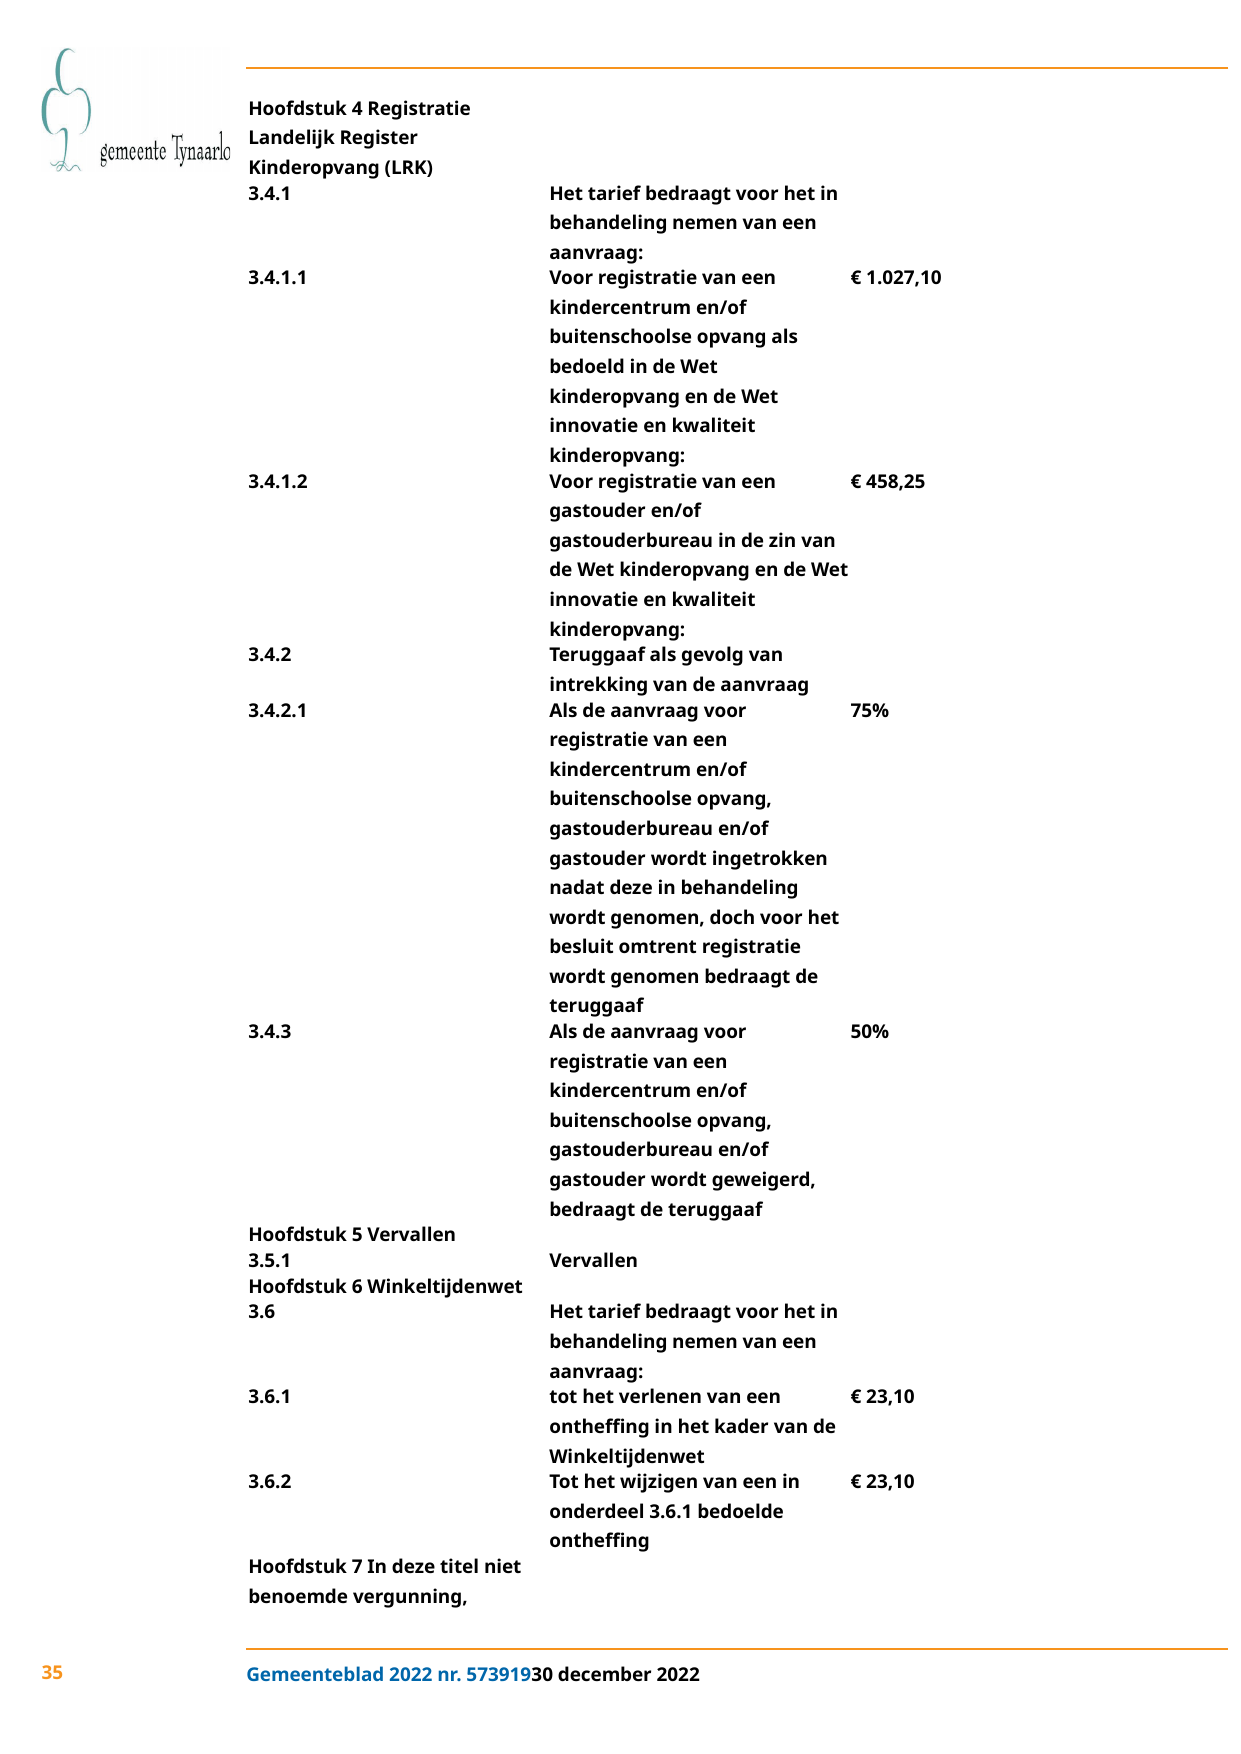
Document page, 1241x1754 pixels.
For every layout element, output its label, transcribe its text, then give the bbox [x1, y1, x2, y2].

table_cell Het tarief bedraagt voor het in behandeling nemen van een aanvraag: [549, 1299, 850, 1384]
table_cell [850, 1273, 1152, 1299]
table_cell 3.6.2 [248, 1469, 549, 1553]
table_cell € 23,10 [850, 1384, 1152, 1468]
table_cell [549, 1222, 850, 1247]
table_cell [549, 95, 850, 180]
picture [41, 47, 231, 172]
table_cell [850, 1554, 1152, 1609]
table_cell [850, 1299, 1152, 1384]
table_cell 50% [850, 1018, 1152, 1222]
table_cell 3.4.3 [248, 1018, 549, 1222]
table_cell Als de aanvraag voor registratie van een kindercentrum en/of buitenschoolse opvang, gastouderbureau en/of gastouder wordt geweigerd, bedraagt de teruggaaf [549, 1018, 850, 1222]
table_cell [850, 95, 1152, 180]
table_cell Hoofdstuk 5 Vervallen [248, 1222, 549, 1247]
table_cell Als de aanvraag voor registratie van een kindercentrum en/of buitenschoolse opvang, gastouderbureau en/of gastouder wordt ingetrokken nadat deze in behandeling wordt genomen, doch voor het besluit omtrent registratie wordt genomen bedraagt de teruggaaf [549, 697, 850, 1018]
table_cell Voor registratie van een kindercentrum en/of buitenschoolse opvang als bedoeld in de Wet kinderopvang en de Wet innovatie en kwaliteit kinderopvang: [549, 265, 850, 468]
table_cell € 23,10 [850, 1469, 1152, 1553]
table_cell [850, 1247, 1152, 1273]
table_cell [850, 180, 1152, 264]
table_cell [549, 1273, 850, 1299]
table_cell 3.5.1 [248, 1247, 549, 1273]
table_cell Vervallen [549, 1247, 850, 1273]
table_cell € 458,25 [850, 468, 1152, 641]
table_cell Het tarief bedraagt voor het in behandeling nemen van een aanvraag: [549, 180, 850, 264]
table_cell [850, 1222, 1152, 1247]
table_cell [850, 641, 1152, 697]
table_cell € 1.027,10 [850, 265, 1152, 468]
table_cell 3.4.2 [248, 641, 549, 697]
table_cell 3.6 [248, 1299, 549, 1384]
table_cell 75% [850, 697, 1152, 1018]
table_cell 3.4.1.2 [248, 468, 549, 641]
table_cell Voor registratie van een gastouder en/of gastouderbureau in de zin van de Wet kinderopvang en de Wet innovatie en kwaliteit kinderopvang: [549, 468, 850, 641]
table_cell Hoofdstuk 7 In deze titel niet benoemde vergunning, [248, 1554, 549, 1609]
table_cell 3.4.1 [248, 180, 549, 264]
table_cell Hoofdstuk 4 Registratie Landelijk Register Kinderopvang (LRK) [248, 95, 549, 180]
table_cell Tot het wijzigen van een in onderdeel 3.6.1 bedoelde ontheffing [549, 1469, 850, 1553]
table_cell 3.6.1 [248, 1384, 549, 1468]
table_cell Hoofdstuk 6 Winkeltijdenwet [248, 1273, 549, 1299]
table_cell 3.4.2.1 [248, 697, 549, 1018]
table_cell tot het verlenen van een ontheffing in het kader van de Winkeltijdenwet [549, 1384, 850, 1468]
table_cell 3.4.1.1 [248, 265, 549, 468]
table_cell [549, 1554, 850, 1609]
table_cell Teruggaaf als gevolg van intrekking van de aanvraag [549, 641, 850, 697]
